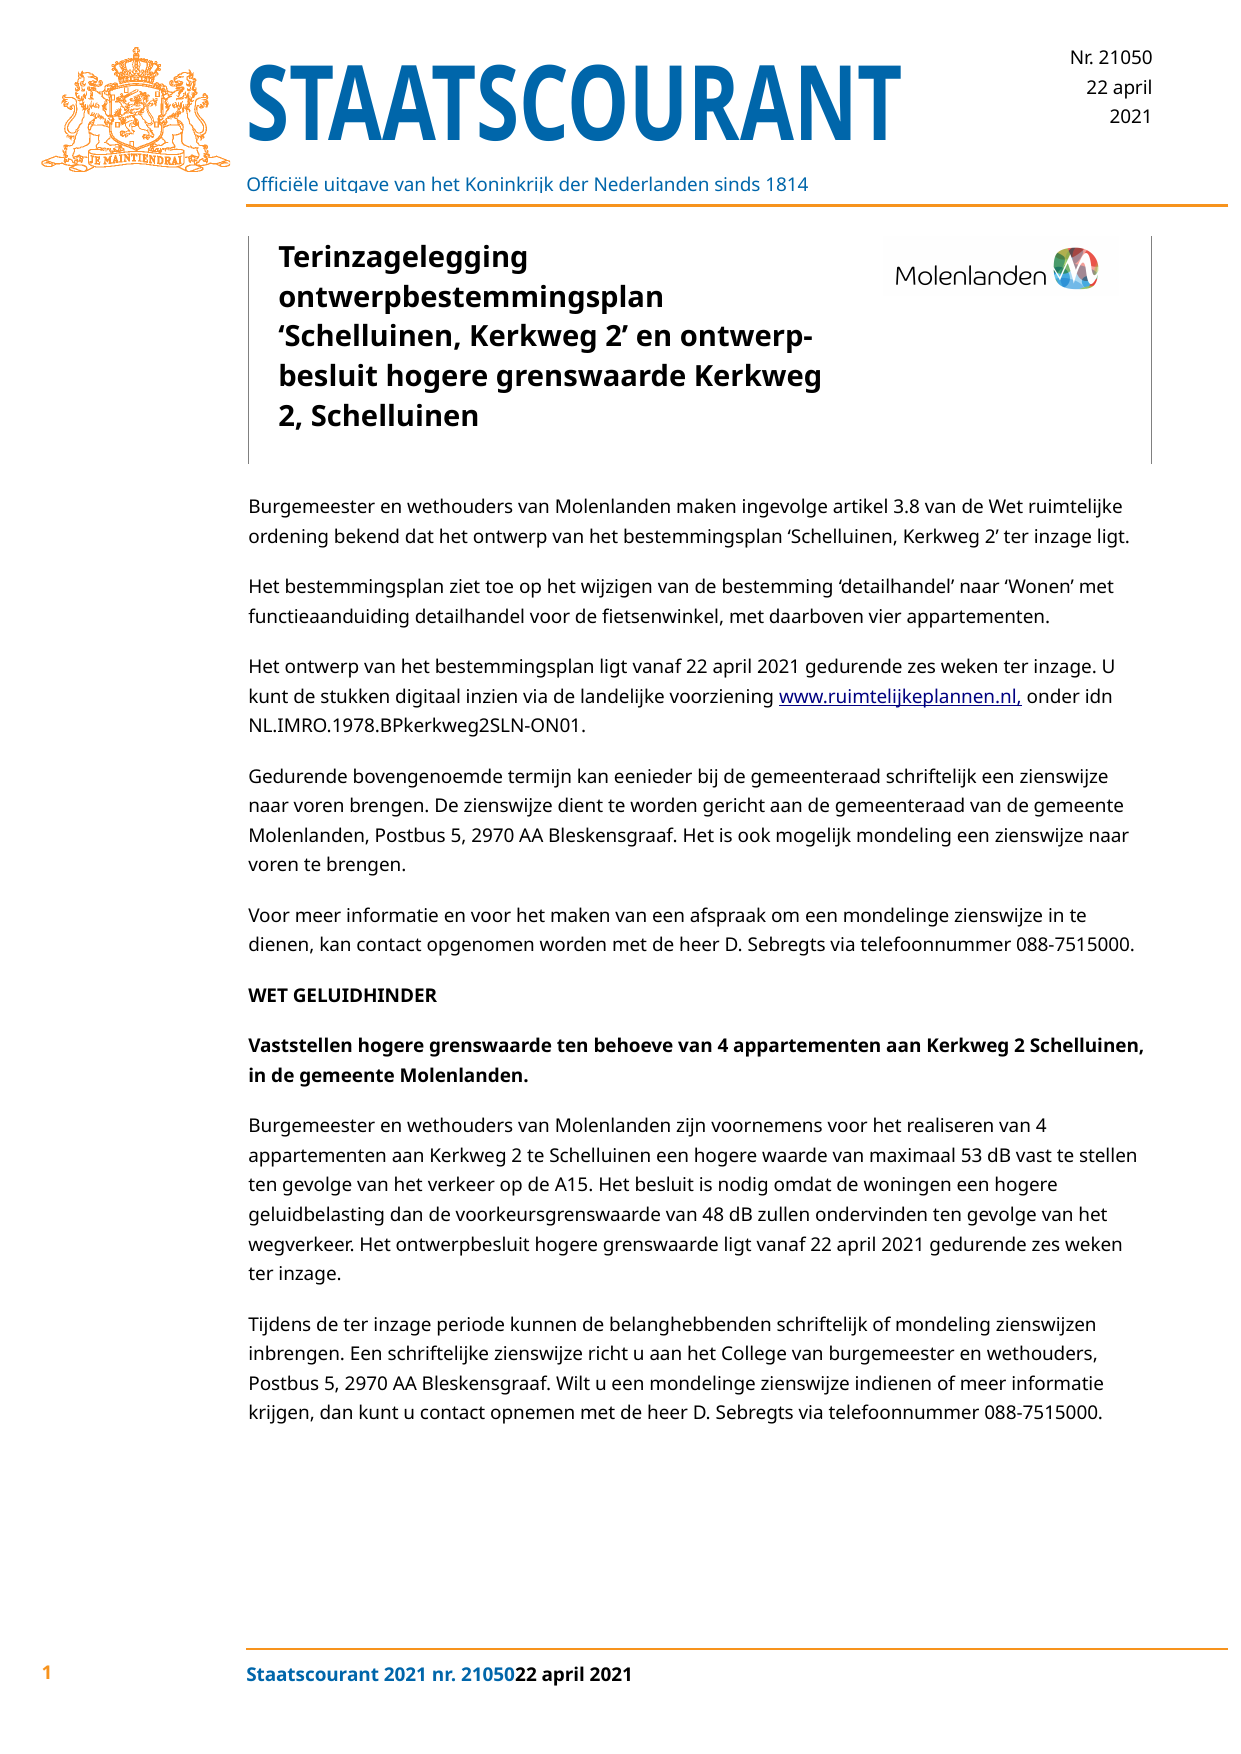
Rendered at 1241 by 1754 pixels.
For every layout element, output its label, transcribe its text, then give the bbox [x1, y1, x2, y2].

table_header Terinzagelegging ontwerpbestemmingsplan ‘Schelluinen, Kerkweg 2’ en ontwerp-besluit hogere grenswaarde Kerkweg 2, Schelluinen [249, 236, 850, 464]
text Vaststellen hogere grenswaarde ten behoeve van 4 appartementen aan Kerkweg 2 Schelluinen, in de gemeente Molenlanden. [248, 1032, 1152, 1088]
picture [41, 47, 231, 172]
text Het bestemmingsplan ziet toe op het wijzigen van de bestemming ‘detailhandel’ naar ‘Wonen’ met functieaanduiding detailhandel voor de fietsenwinkel, met daarboven vier appartementen. [248, 573, 1152, 629]
text WET GELUIDHINDER [248, 982, 1152, 1008]
picture [882, 236, 1119, 296]
text Burgemeester en wethouders van Molenlanden maken ingevolge artikel 3.8 van de Wet ruimtelijke ordening bekend dat het ontwerp van het bestemmingsplan ‘Schelluinen, Kerkweg 2’ ter inzage ligt. [248, 493, 1152, 549]
text Het ontwerp van het bestemmingsplan ligt vanaf 22 april 2021 gedurende zes weken ter inzage. U kunt de stukken digitaal inzien via de landelijke voorziening www.ruimtelijkeplannen.nl, onder idn NL.IMRO.1978.BPkerkweg2SLN-ON01. [248, 653, 1152, 738]
table_header [850, 236, 1151, 464]
text Voor meer informatie en voor het maken van een afspraak om een mondelinge zienswijze in te dienen, kan contact opgenomen worden met de heer D. Sebregts via telefoonnummer 088-7515000. [248, 902, 1152, 957]
text Gedurende bovengenoemde termijn kan eenieder bij de gemeenteraad schriftelijk een zienswijze naar voren brengen. De zienswijze dient te worden gericht aan de gemeenteraad van de gemeente Molenlanden, Postbus 5, 2970 AA Bleskensgraaf. Het is ook mogelijk mondeling een zienswijze naar voren te brengen. [248, 763, 1152, 877]
text Tijdens de ter inzage periode kunnen de belanghebbenden schriftelijk of mondeling zienswijzen inbrengen. Een schriftelijke zienswijze richt u aan het College van burgemeester en wethouders, Postbus 5, 2970 AA Bleskensgraaf. Wilt u een mondelinge zienswijze indienen of meer informatie krijgen, dan kunt u contact opnemen met de heer D. Sebregts via telefoonnummer 088-7515000. [248, 1311, 1152, 1425]
text Burgemeester en wethouders van Molenlanden zijn voornemens voor het realiseren van 4 appartementen aan Kerkweg 2 te Schelluinen een hogere waarde van maximaal 53 dB vast te stellen ten gevolge van het verkeer op de A15. Het besluit is nodig omdat de woningen een hogere geluidbelasting dan de voorkeursgrenswaarde van 48 dB zullen ondervinden ten gevolge van het wegverkeer. Het ontwerpbesluit hogere grenswaarde ligt vanaf 22 april 2021 gedurende zes weken ter inzage. [248, 1112, 1152, 1286]
